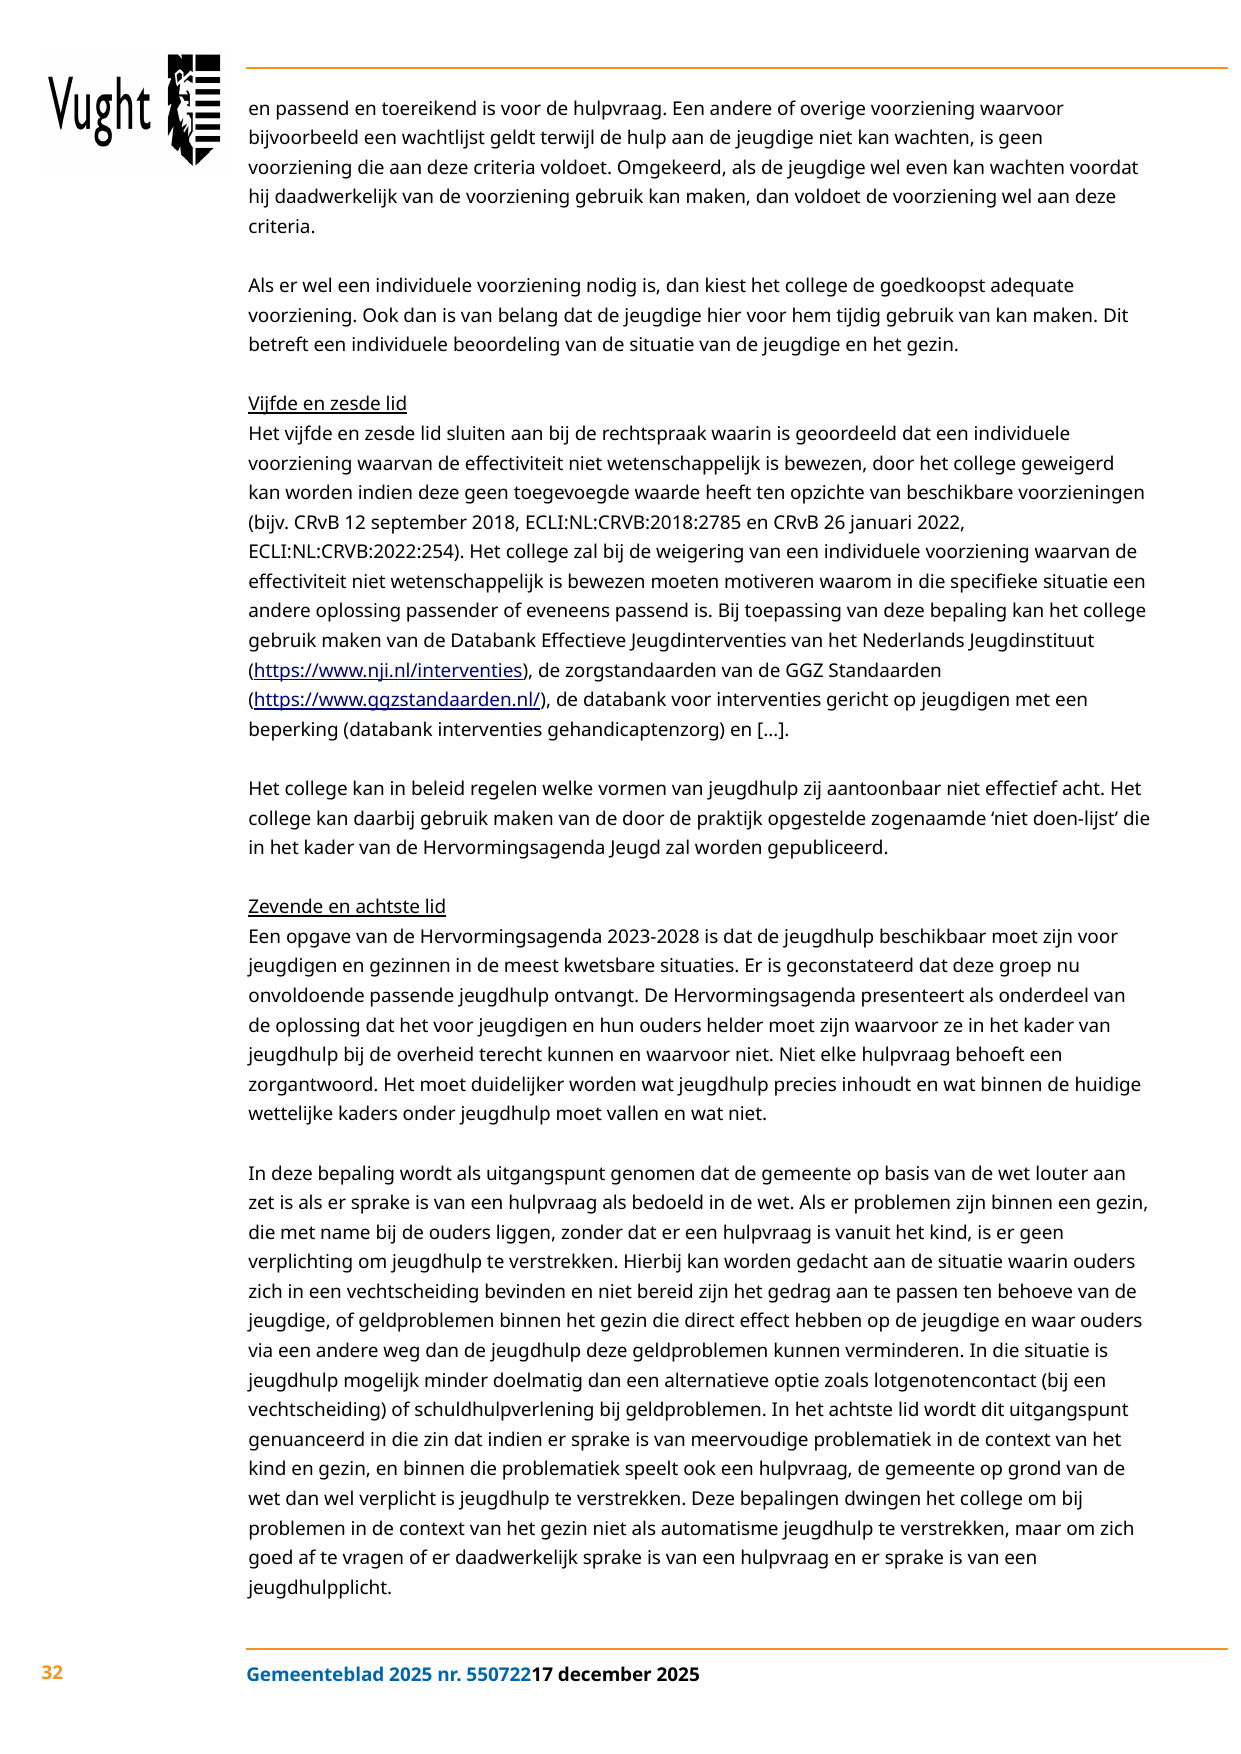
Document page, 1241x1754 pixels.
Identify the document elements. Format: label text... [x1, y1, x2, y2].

text Een opgave van de Hervormingsagenda 2023-2028 is dat de jeugdhulp beschikbaar moet zijn voor jeugdigen en gezinnen in de meest kwetsbare situaties. Er is geconstateerd dat deze groep nu onvoldoende passende jeugdhulp ontvangt. De Hervormingsagenda presenteert als onderdeel van de oplossing dat het voor jeugdigen en hun ouders helder moet zijn waarvoor ze in het kader van jeugdhulp bij de overheid terecht kunnen en waarvoor niet. Niet elke hulpvraag behoeft een zorgantwoord. Het moet duidelijker worden wat jeugdhulp precies inhoudt en wat binnen de huidige wettelijke kaders onder jeugdhulp moet vallen en wat niet. [248, 923, 1152, 1126]
text Het college kan in beleid regelen welke vormen van jeugdhulp zij aantoonbaar niet effectief acht. Het college kan daarbij gebruik maken van de door de praktijk opgestelde zogenaamde ‘niet doen-lijst’ die in het kader van de Hervormingsagenda Jeugd zal worden gepubliceerd. [248, 775, 1152, 860]
text In deze bepaling wordt als uitgangspunt genomen dat de gemeente op basis van de wet louter aan zet is als er sprake is van een hulpvraag als bedoeld in de wet. Als er problemen zijn binnen een gezin, die met name bij de ouders liggen, zonder dat er een hulpvraag is vanuit het kind, is er geen verplichting om jeugdhulp te verstrekken. Hierbij kan worden gedacht aan de situatie waarin ouders zich in een vechtscheiding bevinden en niet bereid zijn het gedrag aan te passen ten behoeve van de jeugdige, of geldproblemen binnen het gezin die direct effect hebben op de jeugdige en waar ouders via een andere weg dan de jeugdhulp deze geldproblemen kunnen verminderen. In die situatie is jeugdhulp mogelijk minder doelmatig dan een alternatieve optie zoals lotgenotencontact (bij een vechtscheiding) of schuldhulpverlening bij geldproblemen. In het achtste lid wordt dit uitgangspunt genuanceerd in die zin dat indien er sprake is van meervoudige problematiek in de context van het kind en gezin, en binnen die problematiek speelt ook een hulpvraag, de gemeente op grond van de wet dan wel verplicht is jeugdhulp te verstrekken. Deze bepalingen dwingen het college om bij problemen in de context van het gezin niet als automatisme jeugdhulp te verstrekken, maar om zich goed af te vragen of er daadwerkelijk sprake is van een hulpvraag en er sprake is van een jeugdhulpplicht. [248, 1160, 1152, 1600]
text Het vijfde en zesde lid sluiten aan bij de rechtspraak waarin is geoordeeld dat een individuele voorziening waarvan de effectiviteit niet wetenschappelijk is bewezen, door het college geweigerd kan worden indien deze geen toegevoegde waarde heeft ten opzichte van beschikbare voorzieningen (bijv. CRvB 12 september 2018, ECLI:NL:CRVB:2018:2785 en CRvB 26 januari 2022, ECLI:NL:CRVB:2022:254). Het college zal bij de weigering van een individuele voorziening waarvan de effectiviteit niet wetenschappelijk is bewezen moeten motiveren waarom in die specifieke situatie een andere oplossing passender of eveneens passend is. Bij toepassing van deze bepaling kan het college gebruik maken van de Databank Effectieve Jeugdinterventies van het Nederlands Jeugdinstituut (https://www.nji.nl/interventies), de zorgstandaarden van de GGZ Standaarden (https://www.ggzstandaarden.nl/), de databank voor interventies gericht op jeugdigen met een beperking (databank interventies gehandicaptenzorg) en […]. [248, 420, 1152, 742]
picture [41, 47, 231, 172]
text Als er wel een individuele voorziening nodig is, dan kiest het college de goedkoopst adequate voorziening. Ook dan is van belang dat de jeugdige hier voor hem tijdig gebruik van kan maken. Dit betreft een individuele beoordeling van de situatie van de jeugdige en het gezin. [248, 272, 1152, 357]
text Zevende en achtste lid [248, 893, 1152, 919]
text Vijfde en zesde lid [248, 391, 1152, 416]
text en passend en toereikend is voor de hulpvraag. Een andere of overige voorziening waarvoor bijvoorbeeld een wachtlijst geldt terwijl de hulp aan de jeugdige niet kan wachten, is geen voorziening die aan deze criteria voldoet. Omgekeerd, als de jeugdige wel even kan wachten voordat hij daadwerkelijk van de voorziening gebruik kan maken, dan voldoet de voorziening wel aan deze criteria. [248, 95, 1152, 239]
